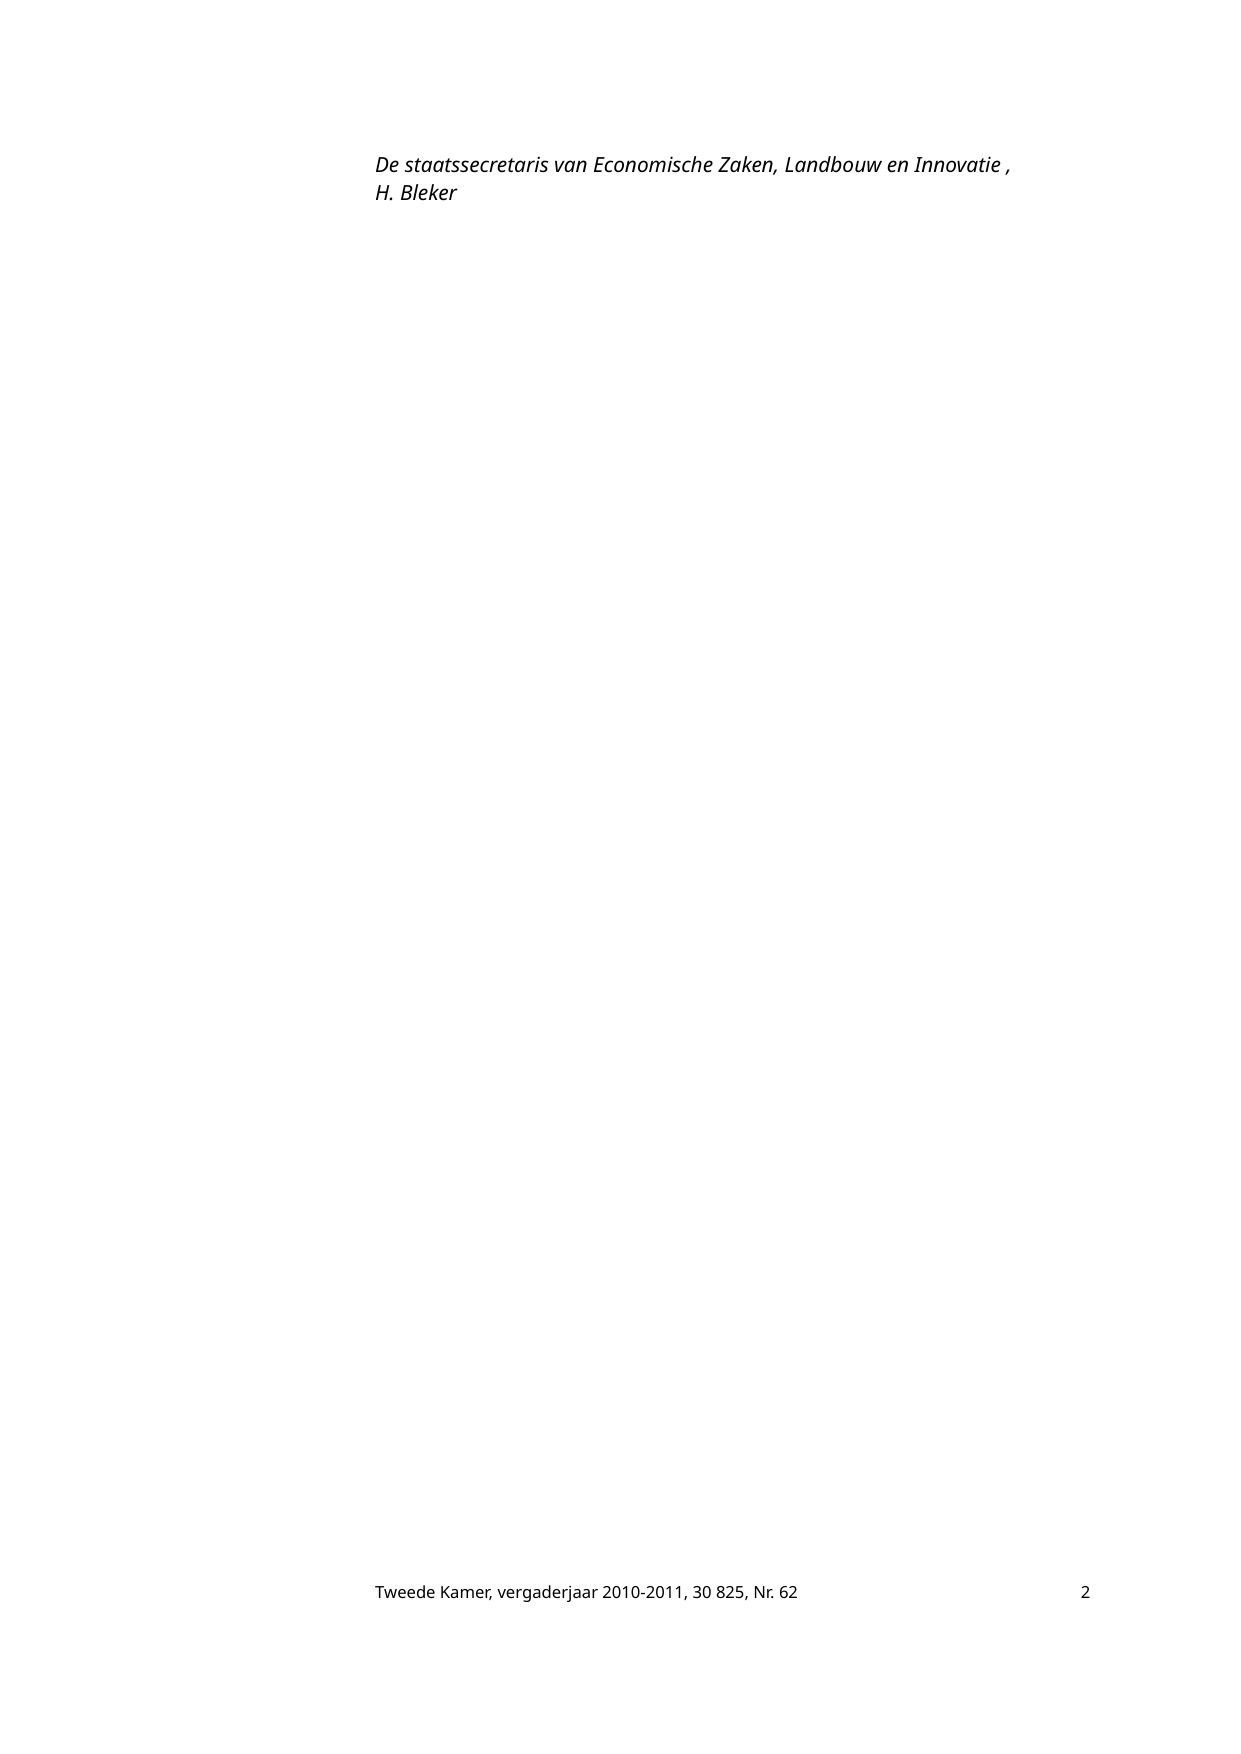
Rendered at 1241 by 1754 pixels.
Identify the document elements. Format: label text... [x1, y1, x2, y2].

text De staatssecretaris van Economische Zaken, Landbouw en Innovatie , [375, 150, 1090, 178]
text H. Bleker [375, 178, 1090, 207]
